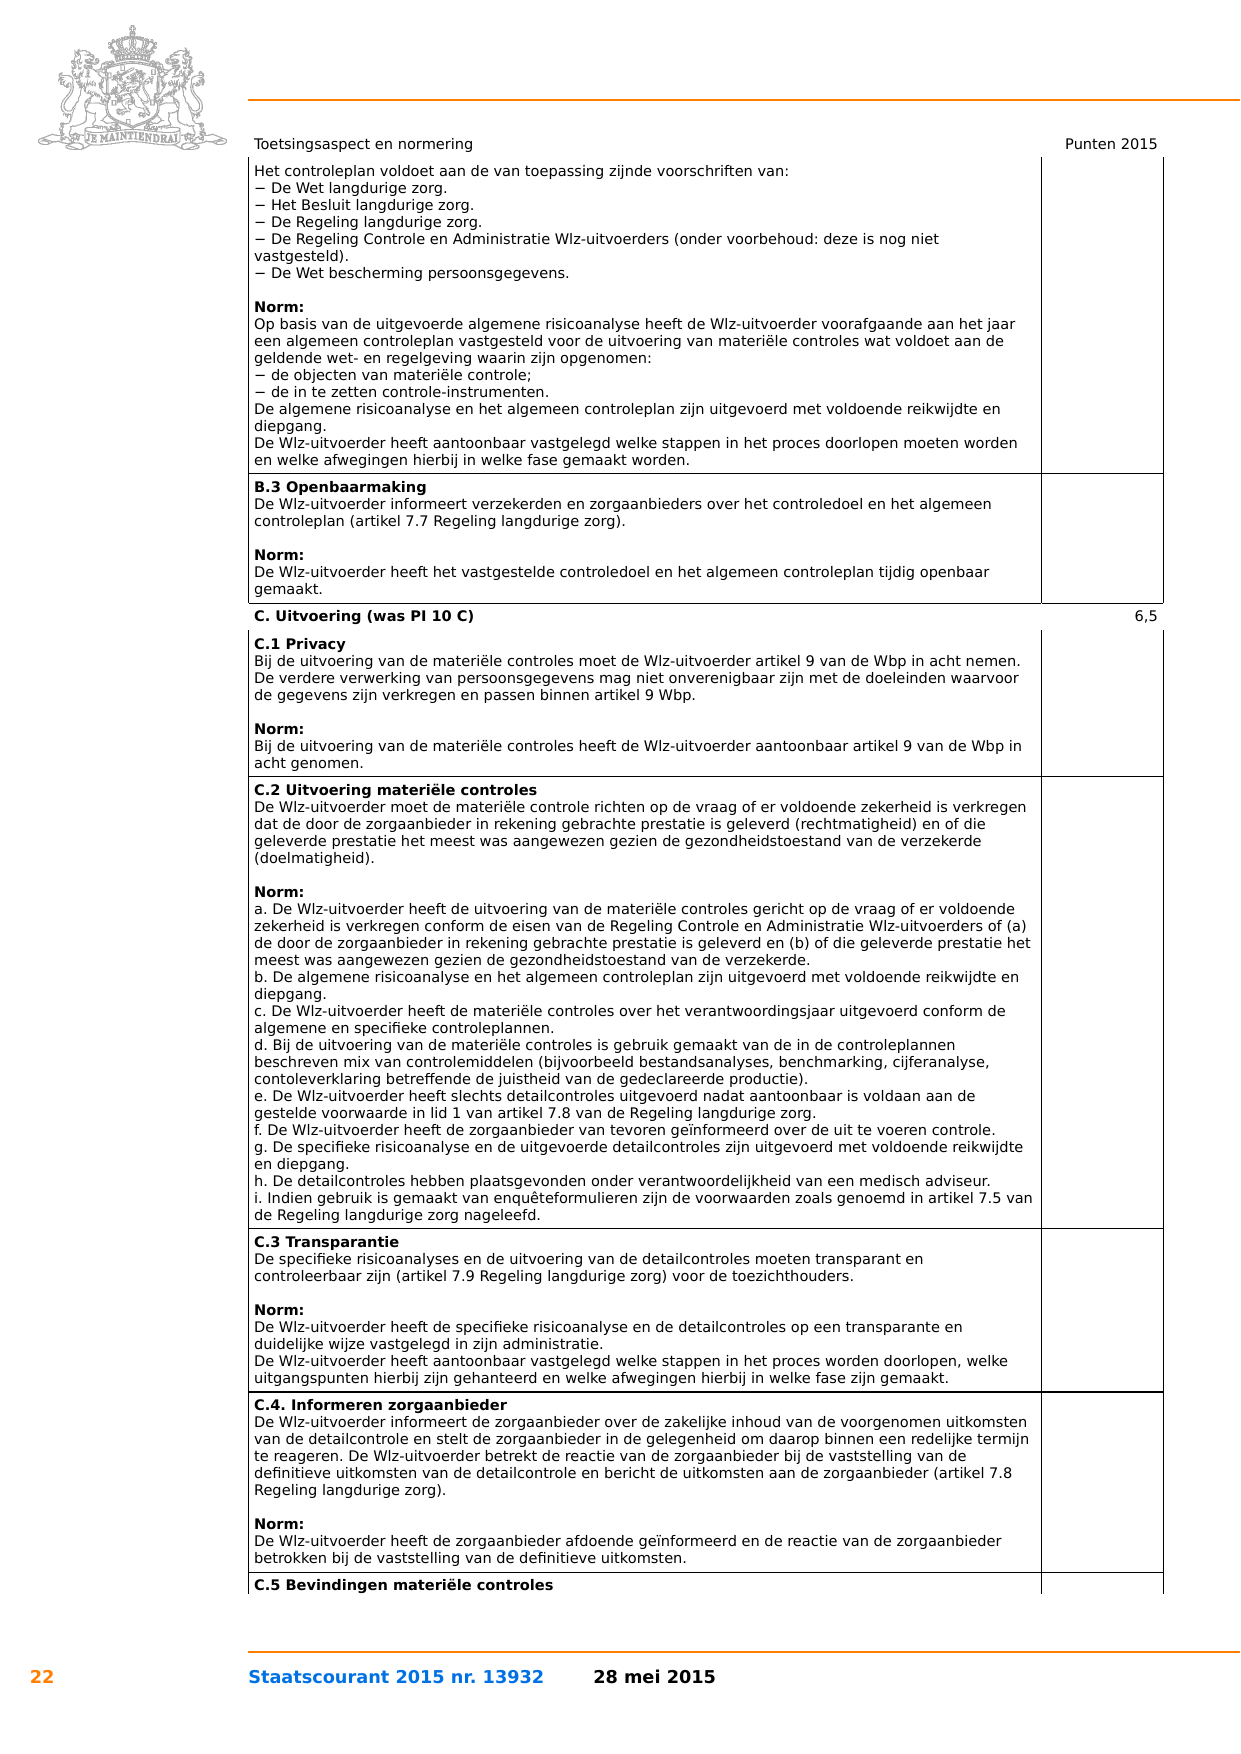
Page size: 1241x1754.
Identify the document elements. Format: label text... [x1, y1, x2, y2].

table_cell Het controleplan voldoet aan de van toepassing zijnde voorschriften van: − De Wet langdurige zorg. − Het Besluit langdurige zorg. − De Regeling langdurige zorg. − De Regeling Controle en Administratie Wlz-uitvoerders (onder voorbehoud: deze is nog niet vastgesteld). − De Wet bescherming persoonsgegevens. [249, 158, 1041, 282]
table_cell [1042, 631, 1163, 704]
table_cell [249, 282, 1041, 299]
table_cell Norm: a. De Wlz-uitvoerder heeft de uitvoering van de materiële controles gericht op de vraag of er voldoende zekerheid is verkregen conform de eisen van de Regeling Controle en Administratie Wlz-uitvoerders of (a) de door de zorgaanbieder in rekening gebrachte prestatie is geleverd en (b) of die geleverde prestatie het meest was aangewezen gezien de gezondheidstoestand van de verzekerde. b. De algemene risicoanalyse en het algemeen controleplan zijn uitgevoerd met voldoende reikwijdte en diepgang. c. De Wlz-uitvoerder heeft de materiële controles over het verantwoordingsjaar uitgevoerd conform de algemene en specifieke controleplannen. d. Bij de uitvoering van de materiële controles is gebruik gemaakt van de in de controleplannen beschreven mix van controlemiddelen (bijvoorbeeld bestandsanalyses, benchmarking, cijferanalyse, contoleverklaring betreffende de juistheid van de gedeclareerde productie). e. De Wlz-uitvoerder heeft slechts detailcontroles uitgevoerd nadat aantoonbaar is voldaan aan de gestelde voorwaarde in lid 1 van artikel 7.8 van de Regeling langdurige zorg. f. De Wlz-uitvoerder heeft de zorgaanbieder van tevoren geïnformeerd over de uit te voeren controle. g. De specifieke risicoanalyse en de uitgevoerde detailcontroles zijn uitgevoerd met voldoende reikwijdte en diepgang. h. De detailcontroles hebben plaatsgevonden onder verantwoordelijkheid van een medisch adviseur. i. Indien gebruik is gemaakt van enquêteformulieren zijn de voorwaarden zoals genoemd in artikel 7.5 van de Regeling langdurige zorg nageleefd. [249, 884, 1041, 1228]
table_cell Norm: Bij de uitvoering van de materiële controles heeft de Wlz-uitvoerder aantoonbaar artikel 9 van de Wbp in acht genomen. [249, 721, 1041, 776]
table_cell C.2 Uitvoering materiële controles De Wlz-uitvoerder moet de materiële controle richten op de vraag of er voldoende zekerheid is verkregen dat de door de zorgaanbieder in rekening gebrachte prestatie is geleverd (rechtmatigheid) en of die geleverde prestatie het meest was aangewezen gezien de gezondheidstoestand van de verzekerde (doelmatigheid). [249, 777, 1041, 867]
table_cell [249, 867, 1041, 884]
table_cell [1042, 1229, 1163, 1285]
table_cell 6,5 [1042, 604, 1163, 630]
table_cell [1042, 299, 1163, 473]
table_cell [1042, 547, 1163, 603]
table_cell B.3 Openbaarmaking De Wlz-uitvoerder informeert verzekerden en zorgaanbieders over het controledoel en het algemeen controleplan (artikel 7.7 Regeling langdurige zorg). [249, 474, 1041, 530]
table_cell [1042, 777, 1163, 867]
table_cell [249, 1285, 1041, 1302]
table_cell Norm: De Wlz-uitvoerder heeft de zorgaanbieder afdoende geïnformeerd en de reactie van de zorgaanbieder betrokken bij de vaststelling van de definitieve uitkomsten. [249, 1516, 1041, 1572]
table_cell [1042, 474, 1163, 530]
table_cell [1042, 1516, 1163, 1572]
picture [38, 25, 227, 150]
table_cell C. Uitvoering (was PI 10 C) [249, 604, 1041, 630]
table_cell [249, 1499, 1041, 1516]
table_header Punten 2015 [1042, 131, 1163, 157]
table_cell Norm: Op basis van de uitgevoerde algemene risicoanalyse heeft de Wlz-uitvoerder voorafgaande aan het jaar een algemeen controleplan vastgesteld voor de uitvoering van materiële controles wat voldoet aan de geldende wet- en regelgeving waarin zijn opgenomen: − de objecten van materiële controle; − de in te zetten controle-instrumenten. De algemene risicoanalyse en het algemeen controleplan zijn uitgevoerd met voldoende reikwijdte en diepgang. De Wlz-uitvoerder heeft aantoonbaar vastgelegd welke stappen in het proces doorlopen moeten worden en welke afwegingen hierbij in welke fase gemaakt worden. [249, 299, 1041, 473]
table_cell [1042, 704, 1163, 721]
table_cell [1042, 867, 1163, 884]
table_cell [1042, 1302, 1163, 1391]
table_header Toetsingsaspect en normering [249, 131, 1041, 157]
table_cell C.1 Privacy Bij de uitvoering van de materiële controles moet de Wlz-uitvoerder artikel 9 van de Wbp in acht nemen. De verdere verwerking van persoonsgegevens mag niet onverenigbaar zijn met de doeleinden waarvoor de gegevens zijn verkregen en passen binnen artikel 9 Wbp. [249, 631, 1041, 704]
table_cell Norm: De Wlz-uitvoerder heeft het vastgestelde controledoel en het algemeen controleplan tijdig openbaar gemaakt. [249, 547, 1041, 603]
table_cell C.3 Transparantie De specifieke risicoanalyses en de uitvoering van de detailcontroles moeten transparant en controleerbaar zijn (artikel 7.9 Regeling langdurige zorg) voor de toezichthouders. [249, 1229, 1041, 1285]
table_cell [1042, 1285, 1163, 1302]
table_cell [1042, 1573, 1163, 1594]
table_cell [249, 704, 1041, 721]
table_cell [1042, 158, 1163, 282]
table_cell C.4. Informeren zorgaanbieder De Wlz-uitvoerder informeert de zorgaanbieder over de zakelijke inhoud van de voorgenomen uitkomsten van de detailcontrole en stelt de zorgaanbieder in de gelegenheid om daarop binnen een redelijke termijn te reageren. De Wlz-uitvoerder betrekt de reactie van de zorgaanbieder bij de vaststelling van de definitieve uitkomsten van de detailcontrole en bericht de uitkomsten aan de zorgaanbieder (artikel 7.8 Regeling langdurige zorg). [249, 1393, 1041, 1499]
table_cell [1042, 721, 1163, 776]
table_cell [1042, 530, 1163, 547]
table_cell [1042, 1499, 1163, 1516]
table_cell [1042, 1393, 1163, 1499]
table_cell Norm: De Wlz-uitvoerder heeft de specifieke risicoanalyse en de detailcontroles op een transparante en duidelijke wijze vastgelegd in zijn administratie. De Wlz-uitvoerder heeft aantoonbaar vastgelegd welke stappen in het proces worden doorlopen, welke uitgangspunten hierbij zijn gehanteerd en welke afwegingen hierbij in welke fase zijn gemaakt. [249, 1302, 1041, 1391]
table_cell C.5 Bevindingen materiële controles [249, 1573, 1041, 1594]
table_cell [1042, 884, 1163, 1228]
table_cell [1042, 282, 1163, 299]
table_cell [249, 530, 1041, 547]
